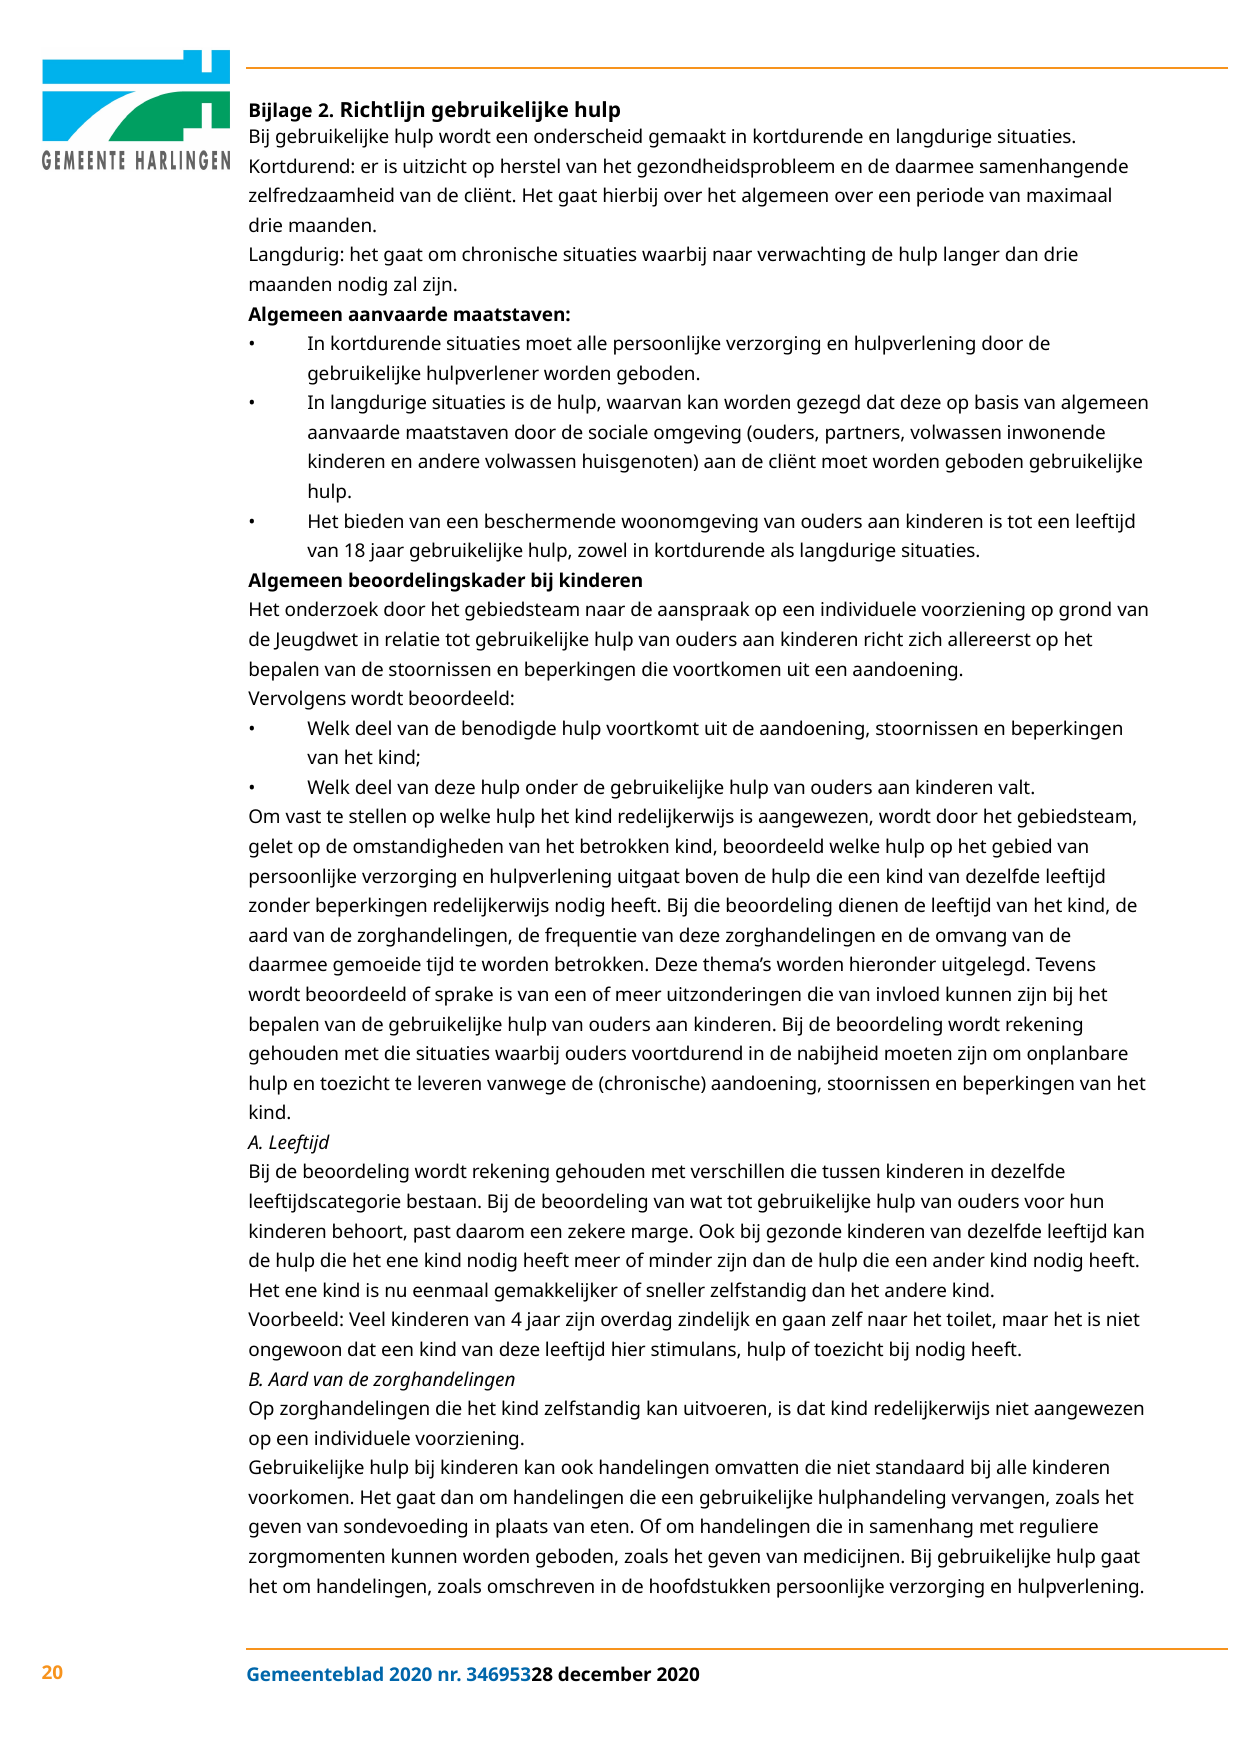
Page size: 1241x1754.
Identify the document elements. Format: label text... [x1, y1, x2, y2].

text Vervolgens wordt beoordeeld: [248, 685, 1152, 711]
text Op zorghandelingen die het kind zelfstandig kan uitvoeren, is dat kind redelijkerwijs niet aangewezen op een individuele voorziening. [248, 1395, 1152, 1451]
list In langdurige situaties is de hulp, waarvan kan worden gezegd dat deze op basis van algemeen aanvaarde maatstaven door de sociale omgeving (ouders, partners, volwassen inwonende kinderen en andere volwassen huisgenoten) aan de cliënt moet worden geboden gebruikelijke hulp. [248, 389, 1152, 504]
list Welk deel van de benodigde hulp voortkomt uit de aandoening, stoornissen en beperkingen van het kind; [248, 715, 1152, 770]
text Voorbeeld: Veel kinderen van 4 jaar zijn overdag zindelijk en gaan zelf naar het toilet, maar het is niet ongewoon dat een kind van deze leeftijd hier stimulans, hulp of toezicht bij nodig heeft. [248, 1307, 1152, 1362]
text Gebruikelijke hulp bij kinderen kan ook handelingen omvatten die niet standaard bij alle kinderen voorkomen. Het gaat dan om handelingen die een gebruikelijke hulphandeling vervangen, zoals het geven van sondevoeding in plaats van eten. Of om handelingen die in samenhang met reguliere zorgmomenten kunnen worden geboden, zoals het geven van medicijnen. Bij gebruikelijke hulp gaat het om handelingen, zoals omschreven in de hoofdstukken persoonlijke verzorging en hulpverlening. [248, 1454, 1152, 1599]
list Welk deel van deze hulp onder de gebruikelijke hulp van ouders aan kinderen valt. [248, 774, 1152, 800]
text Bij de beoordeling wordt rekening gehouden met verschillen die tussen kinderen in dezelfde leeftijdscategorie bestaan. Bij de beoordeling van wat tot gebruikelijke hulp van ouders voor hun kinderen behoort, past daarom een zekere marge. Ook bij gezonde kinderen van dezelfde leeftijd kan de hulp die het ene kind nodig heeft meer of minder zijn dan de hulp die een ander kind nodig heeft. Het ene kind is nu eenmaal gemakkelijker of sneller zelfstandig dan het andere kind. [248, 1159, 1152, 1303]
text Het onderzoek door het gebiedsteam naar de aanspraak op een individuele voorziening op grond van de Jeugdwet in relatie tot gebruikelijke hulp van ouders aan kinderen richt zich allereerst op het bepalen van de stoornissen en beperkingen die voortkomen uit een aandoening. [248, 597, 1152, 682]
text Bij gebruikelijke hulp wordt een onderscheid gemaakt in kortdurende en langdurige situaties. [248, 123, 1152, 149]
picture [41, 47, 231, 172]
text A. Leeftijd [248, 1129, 1152, 1155]
text Algemeen aanvaarde maatstaven: [248, 301, 1152, 327]
list Het bieden van een beschermende woonomgeving van ouders aan kinderen is tot een leeftijd van 18 jaar gebruikelijke hulp, zowel in kortdurende als langdurige situaties. [248, 508, 1152, 563]
text Langdurig: het gaat om chronische situaties waarbij naar verwachting de hulp langer dan drie maanden nodig zal zijn. [248, 242, 1152, 297]
text Algemeen beoordelingskader bij kinderen [248, 567, 1152, 593]
text Bijlage 2. Richtlijn gebruikelijke hulp [248, 95, 1152, 123]
text B. Aard van de zorghandelingen [248, 1366, 1152, 1392]
text Kortdurend: er is uitzicht op herstel van het gezondheidsprobleem en de daarmee samenhangende zelfredzaamheid van de cliënt. Het gaat hierbij over het algemeen over een periode van maximaal drie maanden. [248, 153, 1152, 238]
list In kortdurende situaties moet alle persoonlijke verzorging en hulpverlening door de gebruikelijke hulpverlener worden geboden. [248, 330, 1152, 386]
text Om vast te stellen op welke hulp het kind redelijkerwijs is aangewezen, wordt door het gebiedsteam, gelet op de omstandigheden van het betrokken kind, beoordeeld welke hulp op het gebied van persoonlijke verzorging en hulpverlening uitgaat boven de hulp die een kind van dezelfde leeftijd zonder beperkingen redelijkerwijs nodig heeft. Bij die beoordeling dienen de leeftijd van het kind, de aard van de zorghandelingen, de frequentie van deze zorghandelingen en de omvang van de daarmee gemoeide tijd te worden betrokken. Deze thema’s worden hieronder uitgelegd. Tevens wordt beoordeeld of sprake is van een of meer uitzonderingen die van invloed kunnen zijn bij het bepalen van de gebruikelijke hulp van ouders aan kinderen. Bij de beoordeling wordt rekening gehouden met die situaties waarbij ouders voortdurend in de nabijheid moeten zijn om onplanbare hulp en toezicht te leveren vanwege de (chronische) aandoening, stoornissen en beperkingen van het kind. [248, 804, 1152, 1125]
